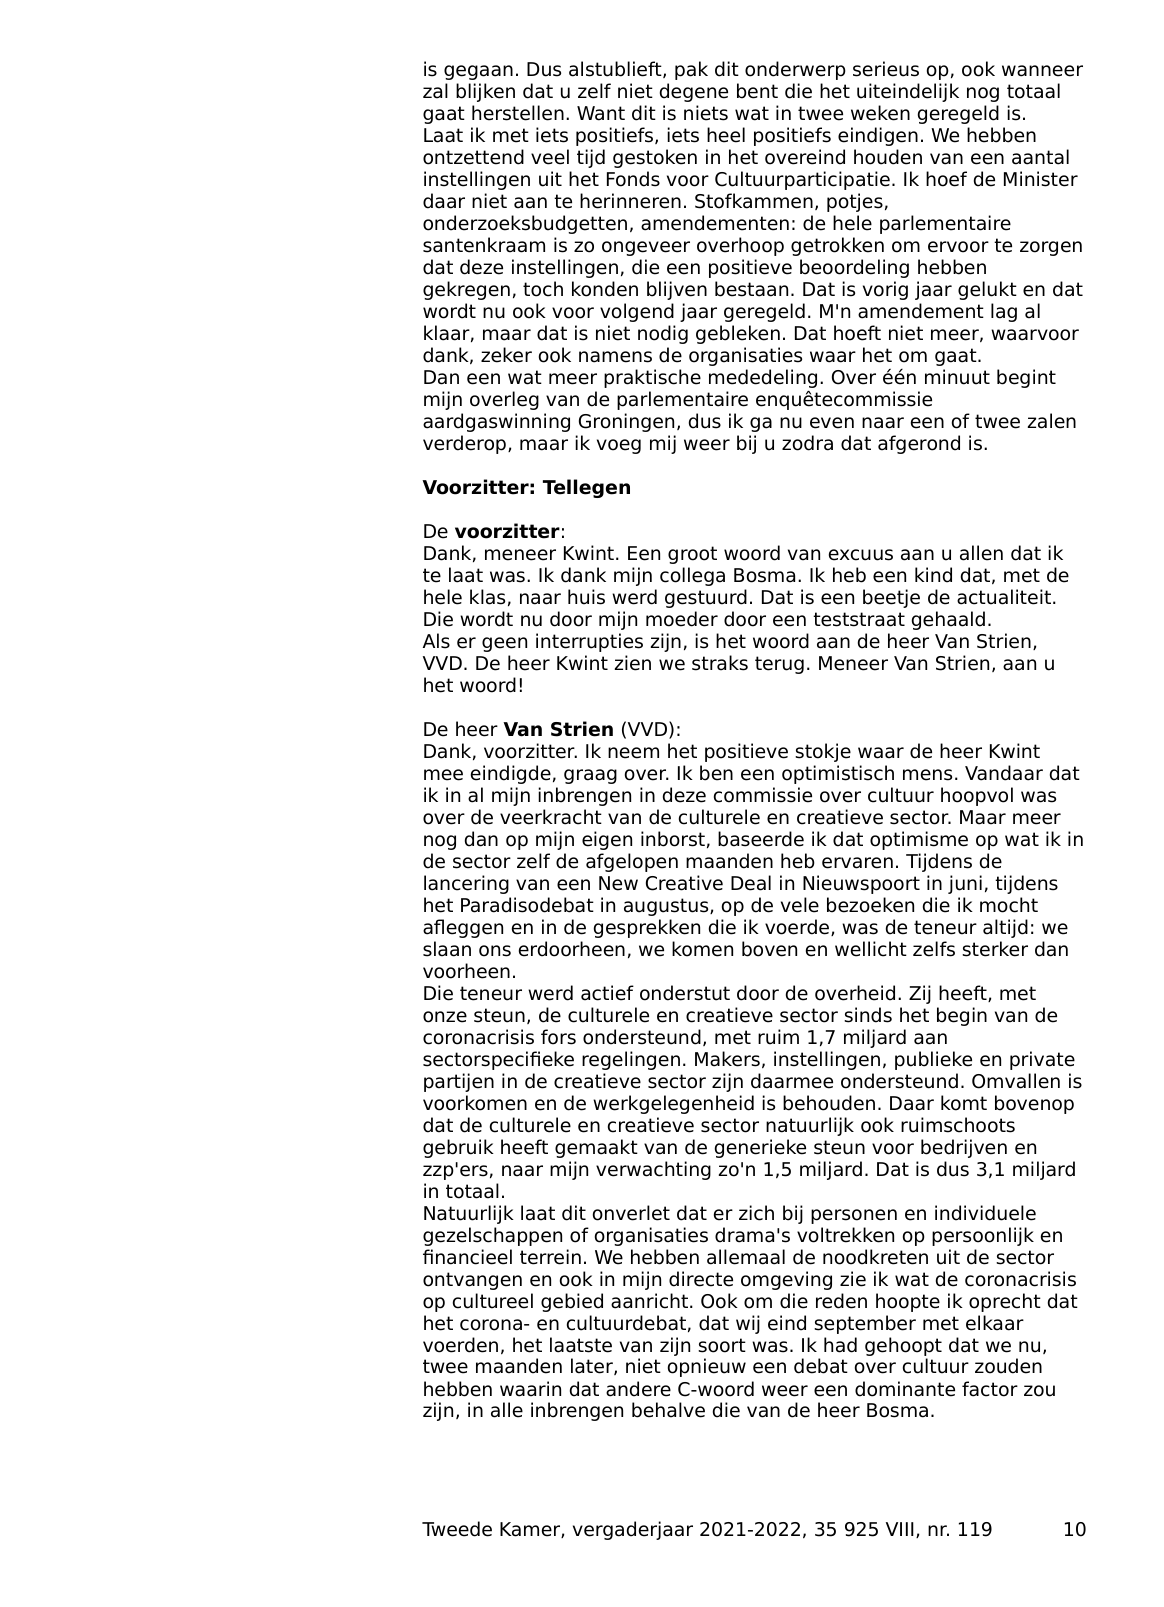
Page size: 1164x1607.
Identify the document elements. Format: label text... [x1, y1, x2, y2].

text Die teneur werd actief onderstut door de overheid. Zij heeft, met onze steun, de culturele en creatieve sector sinds het begin van de coronacrisis fors ondersteund, met ruim 1,7 miljard aan sectorspecifieke regelingen. Makers, instellingen, publieke en private partijen in de creatieve sector zijn daarmee ondersteund. Omvallen is voorkomen en de werkgelegenheid is behouden. Daar komt bovenop dat de culturele en creatieve sector natuurlijk ook ruimschoots gebruik heeft gemaakt van de generieke steun voor bedrijven en zzp'ers, naar mijn verwachting zo'n 1,5 miljard. Dat is dus 3,1 miljard in totaal. [422, 983, 1087, 1203]
text Laat ik met iets positiefs, iets heel positiefs eindigen. We hebben ontzettend veel tijd gestoken in het overeind houden van een aantal instellingen uit het Fonds voor Cultuurparticipatie. Ik hoef de Minister daar niet aan te herinneren. Stofkammen, potjes, onderzoeksbudgetten, amendementen: de hele parlementaire santenkraam is zo ongeveer overhoop getrokken om ervoor te zorgen dat deze instellingen, die een positieve beoordeling hebben gekregen, toch konden blijven bestaan. Dat is vorig jaar gelukt en dat wordt nu ook voor volgend jaar geregeld. M'n amendement lag al klaar, maar dat is niet nodig gebleken. Dat hoeft niet meer, waarvoor dank, zeker ook namens de organisaties waar het om gaat. [422, 125, 1087, 367]
text is gegaan. Dus alstublieft, pak dit onderwerp serieus op, ook wanneer zal blijken dat u zelf niet degene bent die het uiteindelijk nog totaal gaat herstellen. Want dit is niets wat in twee weken geregeld is. [422, 59, 1087, 125]
text Natuurlijk laat dit onverlet dat er zich bij personen en individuele gezelschappen of organisaties drama's voltrekken op persoonlijk en financieel terrein. We hebben allemaal de noodkreten uit de sector ontvangen en ook in mijn directe omgeving zie ik wat de coronacrisis op cultureel gebied aanricht. Ook om die reden hoopte ik oprecht dat het corona- en cultuurdebat, dat wij eind september met elkaar voerden, het laatste van zijn soort was. Ik had gehoopt dat we nu, twee maanden later, niet opnieuw een debat over cultuur zouden hebben waarin dat andere C-woord weer een dominante factor zou zijn, in alle inbrengen behalve die van de heer Bosma. [422, 1203, 1087, 1422]
text De voorzitter: [422, 521, 1087, 543]
text Dan een wat meer praktische mededeling. Over één minuut begint mijn overleg van de parlementaire enquêtecommissie aardgaswinning Groningen, dus ik ga nu even naar een of twee zalen verderop, maar ik voeg mij weer bij u zodra dat afgerond is. [422, 367, 1087, 455]
text De heer Van Strien (VVD): [422, 719, 1087, 741]
subtitle Voorzitter: Tellegen [422, 477, 1087, 499]
text Dank, meneer Kwint. Een groot woord van excuus aan u allen dat ik te laat was. Ik dank mijn collega Bosma. Ik heb een kind dat, met de hele klas, naar huis werd gestuurd. Dat is een beetje de actualiteit. Die wordt nu door mijn moeder door een teststraat gehaald. [422, 543, 1087, 631]
text Dank, voorzitter. Ik neem het positieve stokje waar de heer Kwint mee eindigde, graag over. Ik ben een optimistisch mens. Vandaar dat ik in al mijn inbrengen in deze commissie over cultuur hoopvol was over de veerkracht van de culturele en creatieve sector. Maar meer nog dan op mijn eigen inborst, baseerde ik dat optimisme op wat ik in de sector zelf de afgelopen maanden heb ervaren. Tijdens de lancering van een New Creative Deal in Nieuwspoort in juni, tijdens het Paradisodebat in augustus, op de vele bezoeken die ik mocht afleggen en in de gesprekken die ik voerde, was de teneur altijd: we slaan ons erdoorheen, we komen boven en wellicht zelfs sterker dan voorheen. [422, 741, 1087, 983]
text Als er geen interrupties zijn, is het woord aan de heer Van Strien, VVD. De heer Kwint zien we straks terug. Meneer Van Strien, aan u het woord! [422, 631, 1087, 697]
